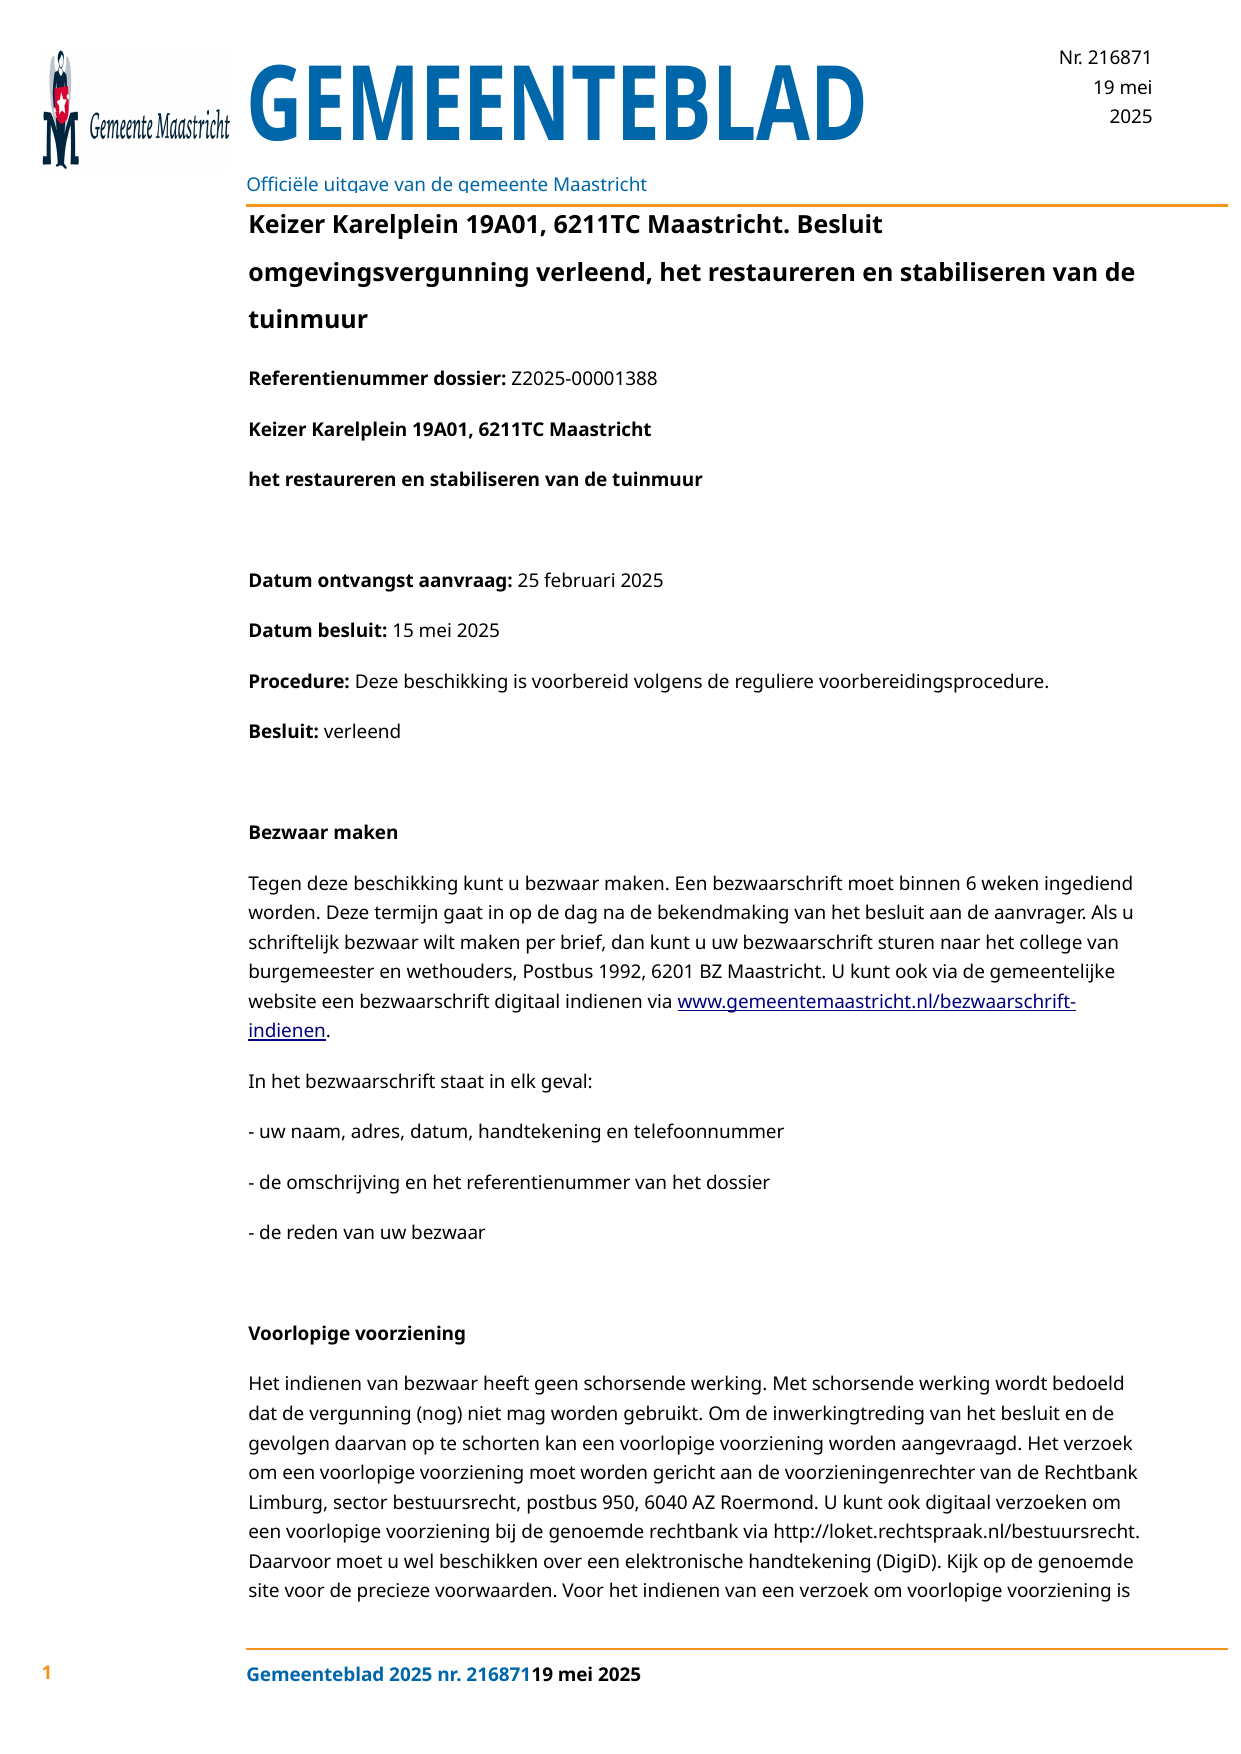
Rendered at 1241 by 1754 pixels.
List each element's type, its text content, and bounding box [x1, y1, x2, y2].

text het restaureren en stabiliseren van de tuinmuur [248, 466, 1152, 492]
text Referentienummer dossier: Z2025-00001388 [248, 366, 1152, 391]
text - uw naam, adres, datum, handtekening en telefoonnummer [248, 1118, 1152, 1144]
text Het indienen van bezwaar heeft geen schorsende werking. Met schorsende werking wordt bedoeld dat de vergunning (nog) niet mag worden gebruikt. Om de inwerkingtreding van het besluit en de gevolgen daarvan op te schorten kan een voorlopige voorziening worden aangevraagd. Het verzoek om een voorlopige voorziening moet worden gericht aan de voorzieningenrechter van de Rechtbank Limburg, sector bestuursrecht, postbus 950, 6040 AZ Roermond. U kunt ook digitaal verzoeken om een voorlopige voorziening bij de genoemde rechtbank via http://loket.rechtspraak.nl/bestuursrecht. Daarvoor moet u wel beschikken over een elektronische handtekening (DigiD). Kijk op de genoemde site voor de precieze voorwaarden. Voor het indienen van een verzoek om voorlopige voorziening is [248, 1371, 1152, 1603]
text - de reden van uw bezwaar [248, 1219, 1152, 1245]
text Bezwaar maken [248, 819, 1152, 845]
text Besluit: verleend [248, 718, 1152, 744]
text Keizer Karelplein 19A01, 6211TC Maastricht. Besluit omgevingsvergunning verleend, het restaureren en stabiliseren van de tuinmuur [248, 207, 1152, 336]
text Tegen deze beschikking kunt u bezwaar maken. Een bezwaarschrift moet binnen 6 weken ingediend worden. Deze termijn gaat in op de dag na de bekendmaking van het besluit aan de aanvrager. Als u schriftelijk bezwaar wilt maken per brief, dan kunt u uw bezwaarschrift sturen naar het college van burgemeester en wethouders, Postbus 1992, 6201 BZ Maastricht. U kunt ook via de gemeentelijke website een bezwaarschrift digitaal indienen via www.gemeentemaastricht.nl/bezwaarschrift-indienen. [248, 870, 1152, 1043]
text - de omschrijving en het referentienummer van het dossier [248, 1169, 1152, 1194]
text Datum besluit: 15 mei 2025 [248, 618, 1152, 643]
text Procedure: Deze beschikking is voorbereid volgens de reguliere voorbereidingsprocedure. [248, 668, 1152, 694]
text In het bezwaarschrift staat in elk geval: [248, 1068, 1152, 1094]
picture [41, 47, 231, 172]
text Datum ontvangst aanvraag: 25 februari 2025 [248, 567, 1152, 593]
text Keizer Karelplein 19A01, 6211TC Maastricht [248, 416, 1152, 442]
text Voorlopige voorziening [248, 1320, 1152, 1346]
